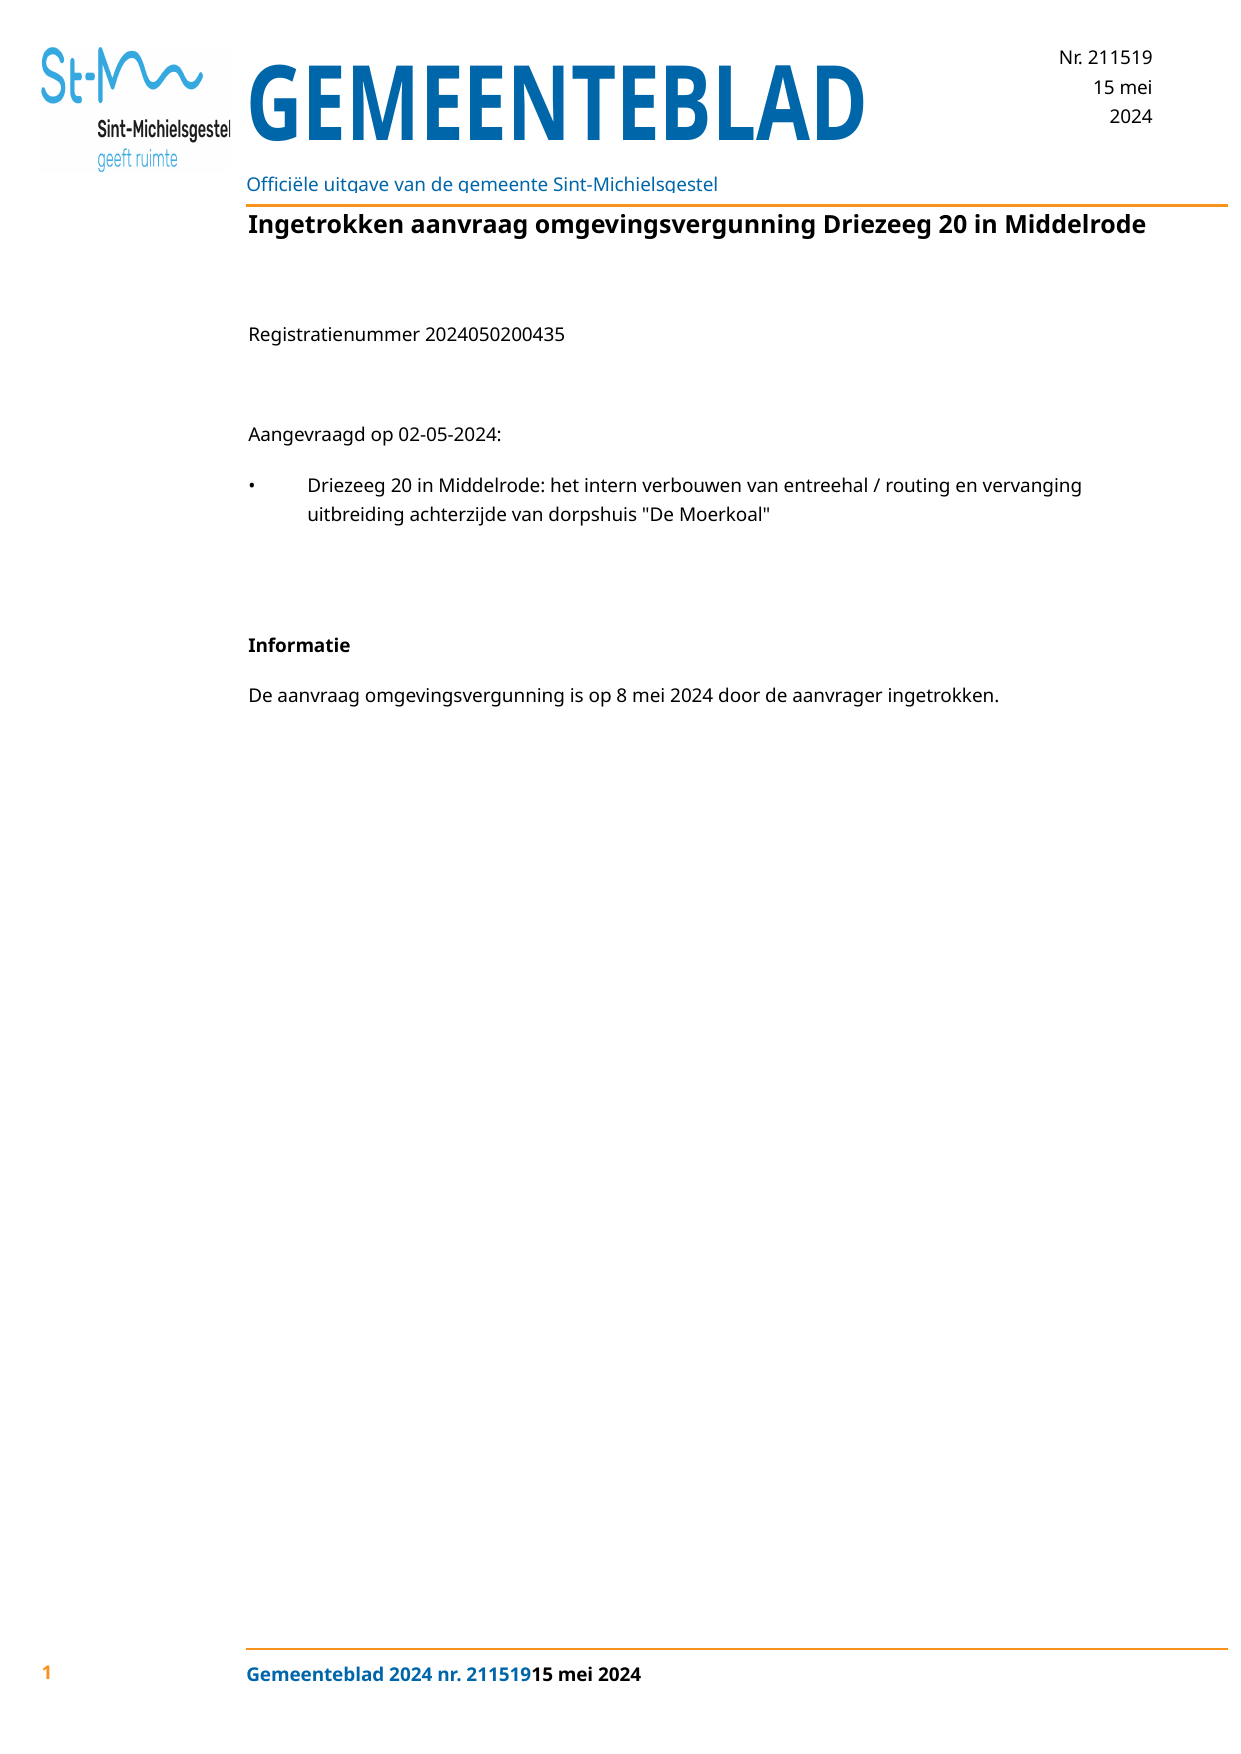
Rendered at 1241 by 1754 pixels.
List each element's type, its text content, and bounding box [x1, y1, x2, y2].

picture [41, 47, 231, 172]
text De aanvraag omgevingsvergunning is op 8 mei 2024 door de aanvrager ingetrokken. [248, 682, 1152, 708]
text Registratienummer 2024050200435 [248, 321, 1152, 346]
text Ingetrokken aanvraag omgevingsvergunning Driezeeg 20 in Middelrode [248, 207, 1152, 241]
text Informatie [248, 632, 1152, 658]
list Driezeeg 20 in Middelrode: het intern verbouwen van entreehal / routing en vervanging uitbreiding achterzijde van dorpshuis "De Moerkoal" [248, 472, 1152, 527]
text Aangevraagd op 02-05-2024: [248, 422, 1152, 447]
